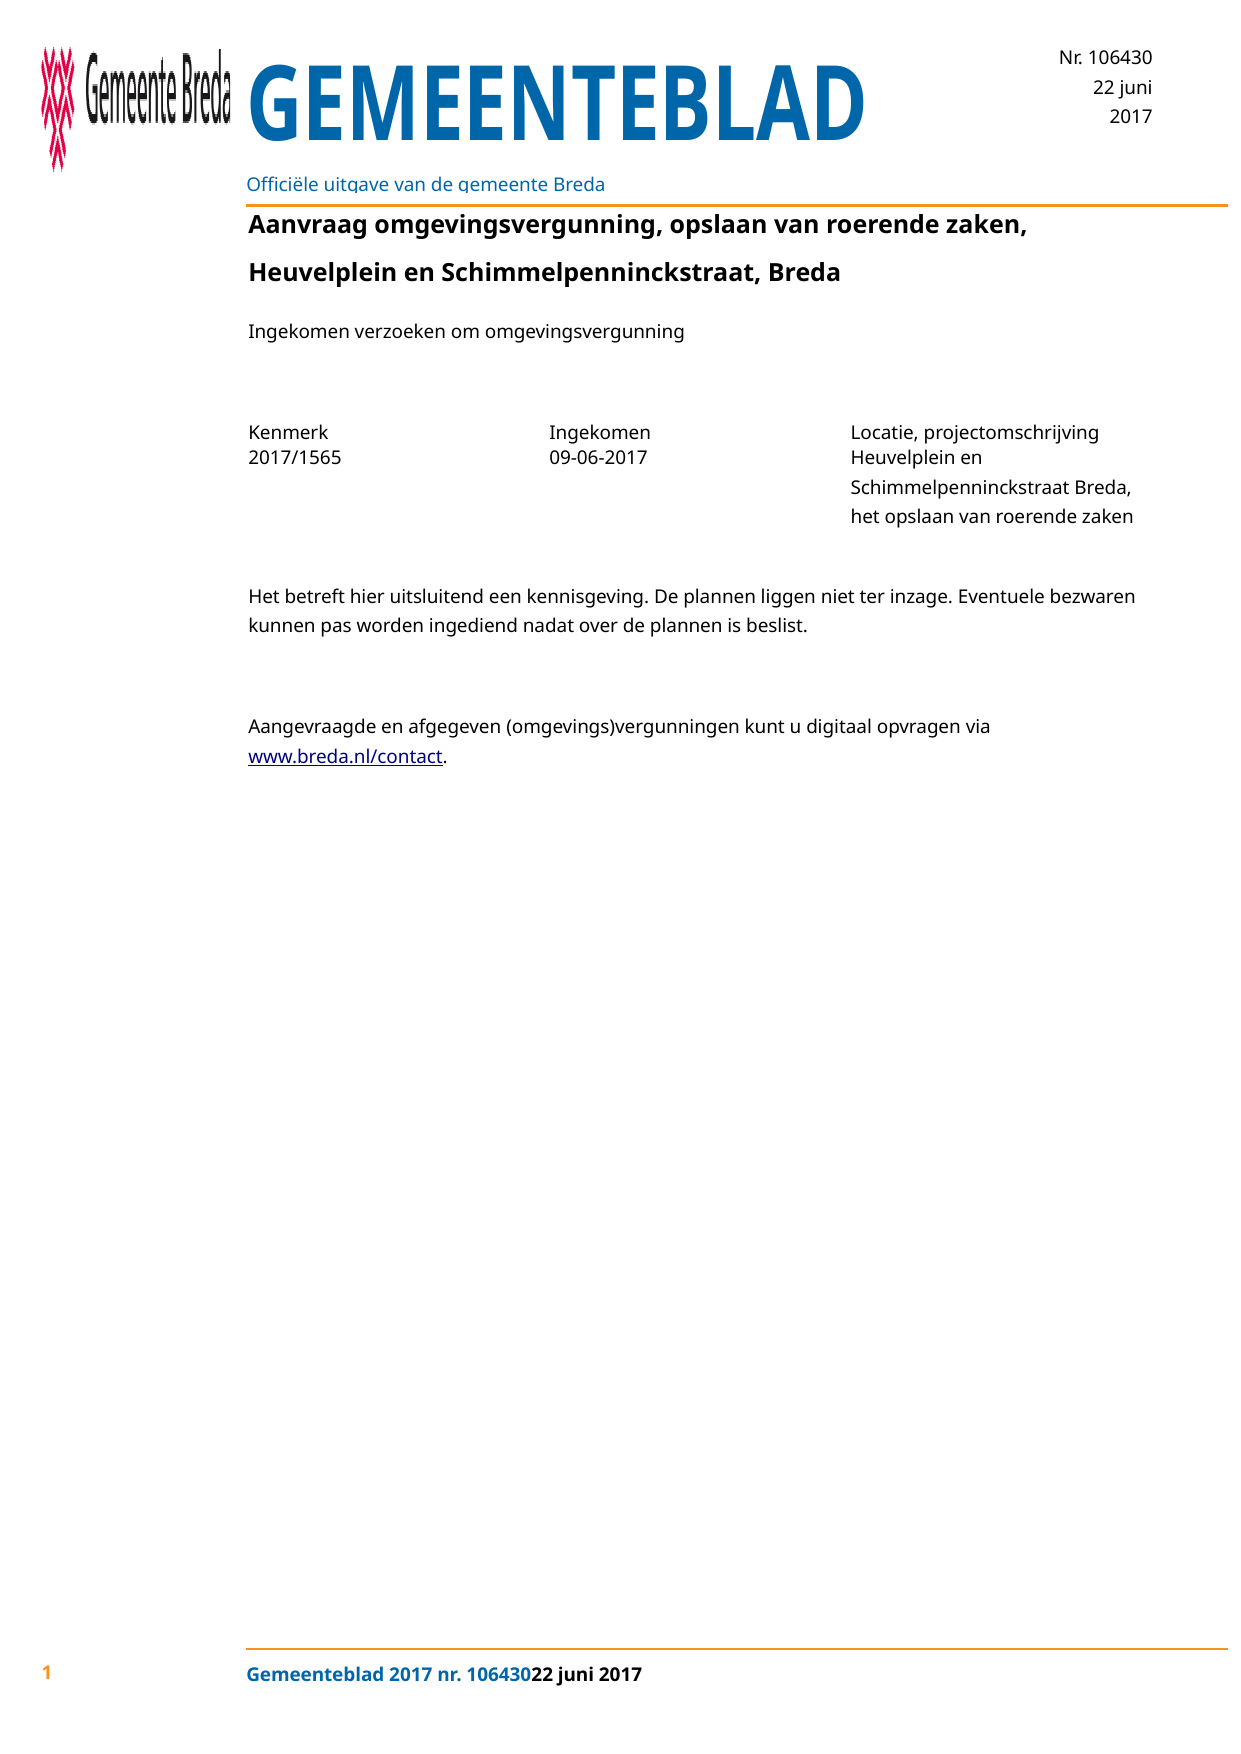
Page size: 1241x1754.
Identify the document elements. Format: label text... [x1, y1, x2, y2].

table_header Kenmerk [248, 419, 549, 444]
table_header Locatie, projectomschrijving [850, 419, 1152, 444]
table_header Ingekomen [549, 419, 850, 444]
text Het betreft hier uitsluitend een kennisgeving. De plannen liggen niet ter inzage. Eventuele bezwaren kunnen pas worden ingediend nadat over de plannen is beslist. [248, 583, 1152, 638]
text Aanvraag omgevingsvergunning, opslaan van roerende zaken, Heuvelplein en Schimmelpenninckstraat, Breda [248, 207, 1152, 288]
table_cell 09-06-2017 [549, 445, 850, 529]
text Aangevraagde en afgegeven (omgevings)vergunningen kunt u digitaal opvragen via www.breda.nl/contact. [248, 713, 1152, 769]
table_cell 2017/1565 [248, 445, 549, 529]
picture [41, 47, 231, 172]
text Ingekomen verzoeken om omgevingsvergunning [248, 318, 1152, 344]
table_cell Heuvelplein en Schimmelpenninckstraat Breda, het opslaan van roerende zaken [850, 445, 1152, 529]
